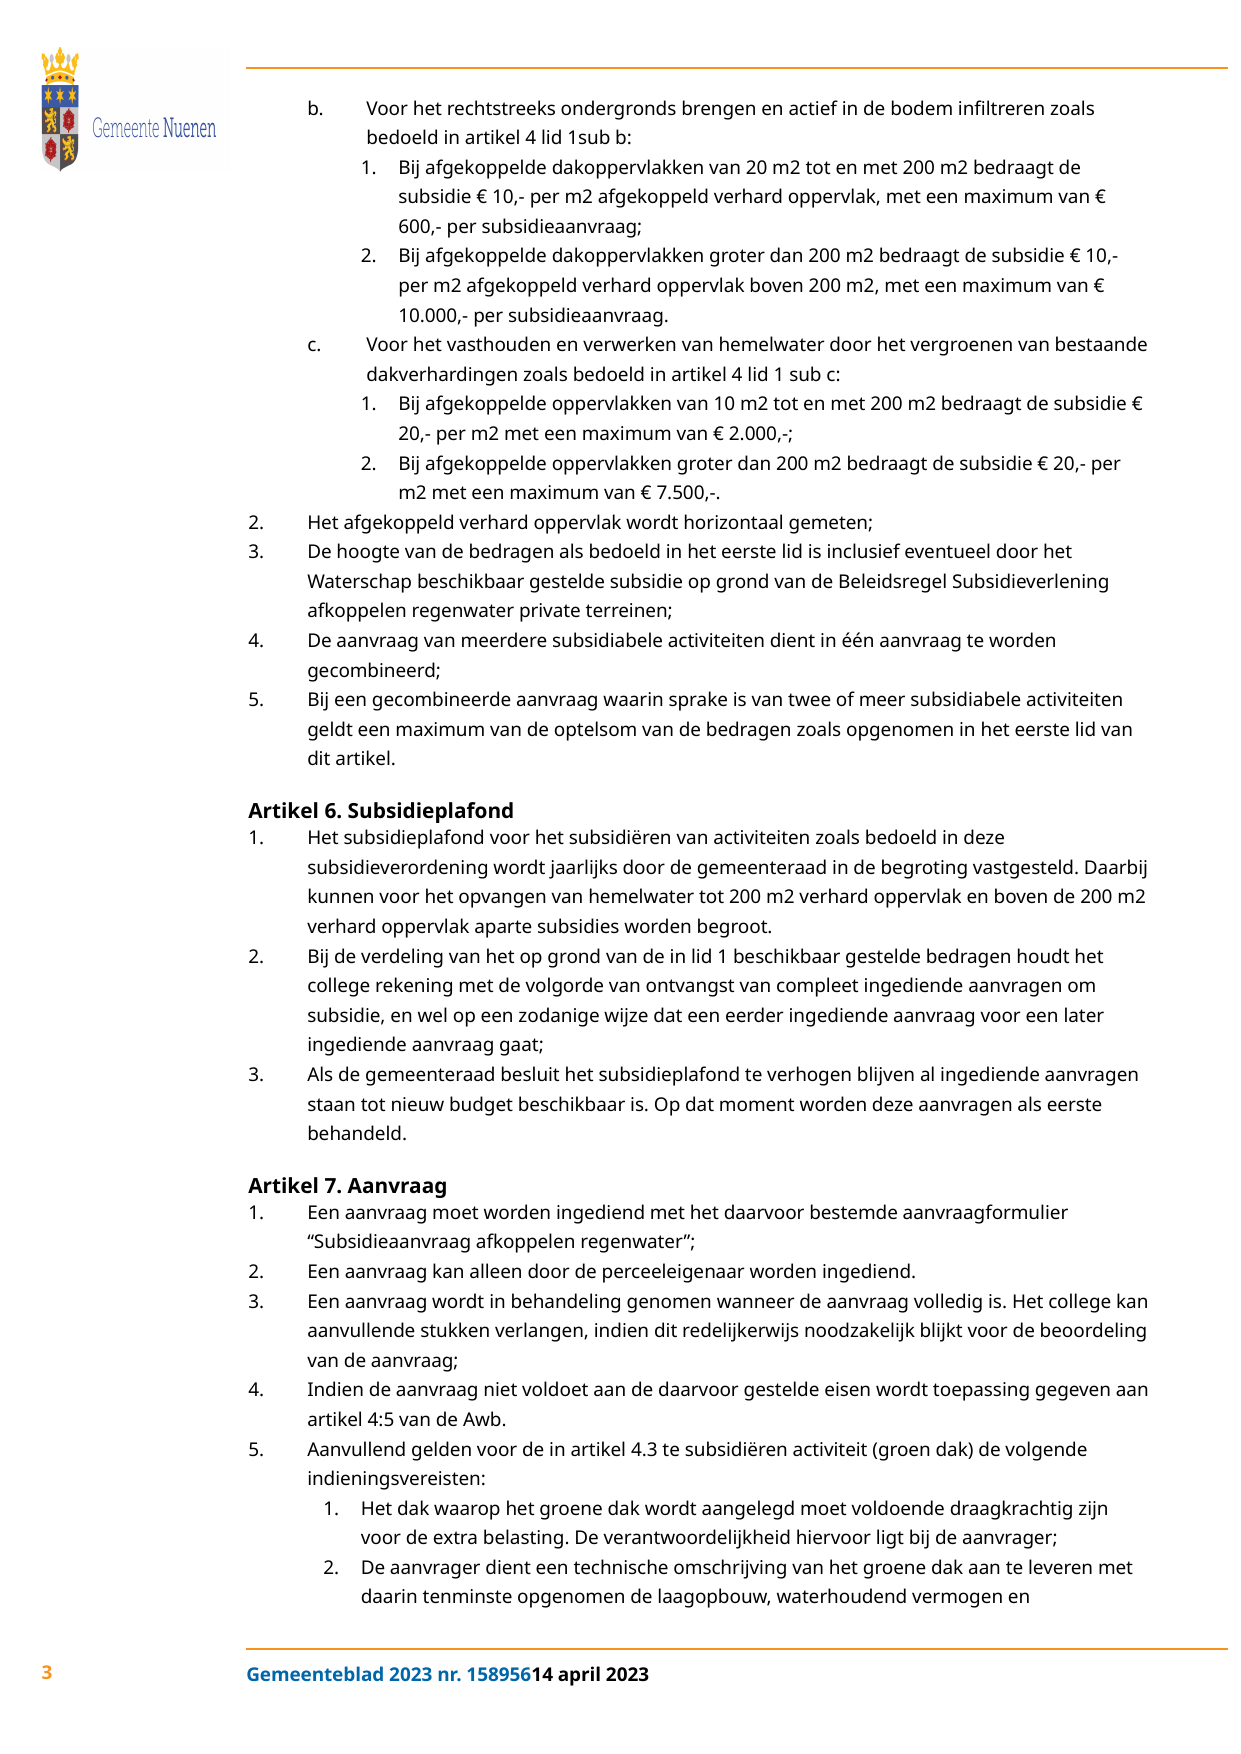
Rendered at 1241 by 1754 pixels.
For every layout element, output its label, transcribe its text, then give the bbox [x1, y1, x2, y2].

list Het subsidieplafond voor het subsidiëren van activiteiten zoals bedoeld in deze subsidieverordening wordt jaarlijks door de gemeenteraad in de begroting vastgesteld. Daarbij kunnen voor het opvangen van hemelwater tot 200 m2 verhard oppervlak en boven de 200 m2 verhard oppervlak aparte subsidies worden begroot. [248, 824, 1152, 939]
list De aanvraag van meerdere subsidiabele activiteiten dient in één aanvraag te worden gecombineerd; [248, 627, 1152, 683]
list Indien de aanvraag niet voldoet aan de daarvoor gestelde eisen wordt toepassing gegeven aan artikel 4:5 van de Awb. [248, 1377, 1152, 1432]
list Bij afgekoppelde dakoppervlakken groter dan 200 m2 bedraagt de subsidie € 10,- per m2 afgekoppeld verhard oppervlak boven 200 m2, met een maximum van € 10.000,- per subsidieaanvraag. [361, 243, 1152, 328]
list Bij de verdeling van het op grond van de in lid 1 beschikbaar gestelde bedragen houdt het college rekening met de volgorde van ontvangst van compleet ingediende aanvragen om subsidie, en wel op een zodanige wijze dat een eerder ingediende aanvraag voor een later ingediende aanvraag gaat; [248, 943, 1152, 1057]
list De hoogte van de bedragen als bedoeld in het eerste lid is inclusief eventueel door het Waterschap beschikbaar gestelde subsidie op grond van de Beleidsregel Subsidieverlening afkoppelen regenwater private terreinen; [248, 538, 1152, 623]
list Aanvullend gelden voor de in artikel 4.3 te subsidiëren activiteit (groen dak) de volgende indieningsvereisten: [248, 1436, 1152, 1491]
list Het afgekoppeld verhard oppervlak wordt horizontaal gemeten; [248, 509, 1152, 535]
list Bij afgekoppelde dakoppervlakken van 20 m2 tot en met 200 m2 bedraagt de subsidie € 10,- per m2 afgekoppeld verhard oppervlak, met een maximum van € 600,- per subsidieaanvraag; [361, 154, 1152, 239]
list Voor het rechtstreeks ondergronds brengen en actief in de bodem infiltreren zoals bedoeld in artikel 4 lid 1sub b: [307, 95, 1152, 150]
list Het dak waarop het groene dak wordt aangelegd moet voldoende draagkrachtig zijn voor de extra belasting. De verantwoordelijkheid hiervoor ligt bij de aanvrager; [323, 1495, 1152, 1550]
list Bij een gecombineerde aanvraag waarin sprake is van twee of meer subsidiabele activiteiten geldt een maximum van de optelsom van de bedragen zoals opgenomen in het eerste lid van dit artikel. [248, 686, 1152, 771]
list De aanvrager dient een technische omschrijving van het groene dak aan te leveren met daarin tenminste opgenomen de laagopbouw, waterhoudend vermogen en [323, 1554, 1152, 1609]
list Voor het vasthouden en verwerken van hemelwater door het vergroenen van bestaande dakverhardingen zoals bedoeld in artikel 4 lid 1 sub c: [307, 331, 1152, 387]
list Bij afgekoppelde oppervlakken groter dan 200 m2 bedraagt de subsidie € 20,- per m2 met een maximum van € 7.500,-. [361, 450, 1152, 505]
list Een aanvraag wordt in behandeling genomen wanneer de aanvraag volledig is. Het college kan aanvullende stukken verlangen, indien dit redelijkerwijs noodzakelijk blijkt voor de beoordeling van de aanvraag; [248, 1288, 1152, 1373]
list Als de gemeenteraad besluit het subsidieplafond te verhogen blijven al ingediende aanvragen staan tot nieuw budget beschikbaar is. Op dat moment worden deze aanvragen als eerste behandeld. [248, 1061, 1152, 1146]
list Een aanvraag moet worden ingediend met het daarvoor bestemde aanvraagformulier “Subsidieaanvraag afkoppelen regenwater”; [248, 1199, 1152, 1254]
text Artikel 6. Subsidieplafond [248, 796, 1152, 824]
text Artikel 7. Aanvraag [248, 1171, 1152, 1199]
list Een aanvraag kan alleen door de perceeleigenaar worden ingediend. [248, 1258, 1152, 1284]
list Bij afgekoppelde oppervlakken van 10 m2 tot en met 200 m2 bedraagt de subsidie € 20,- per m2 met een maximum van € 2.000,-; [361, 391, 1152, 446]
picture [41, 47, 231, 172]
